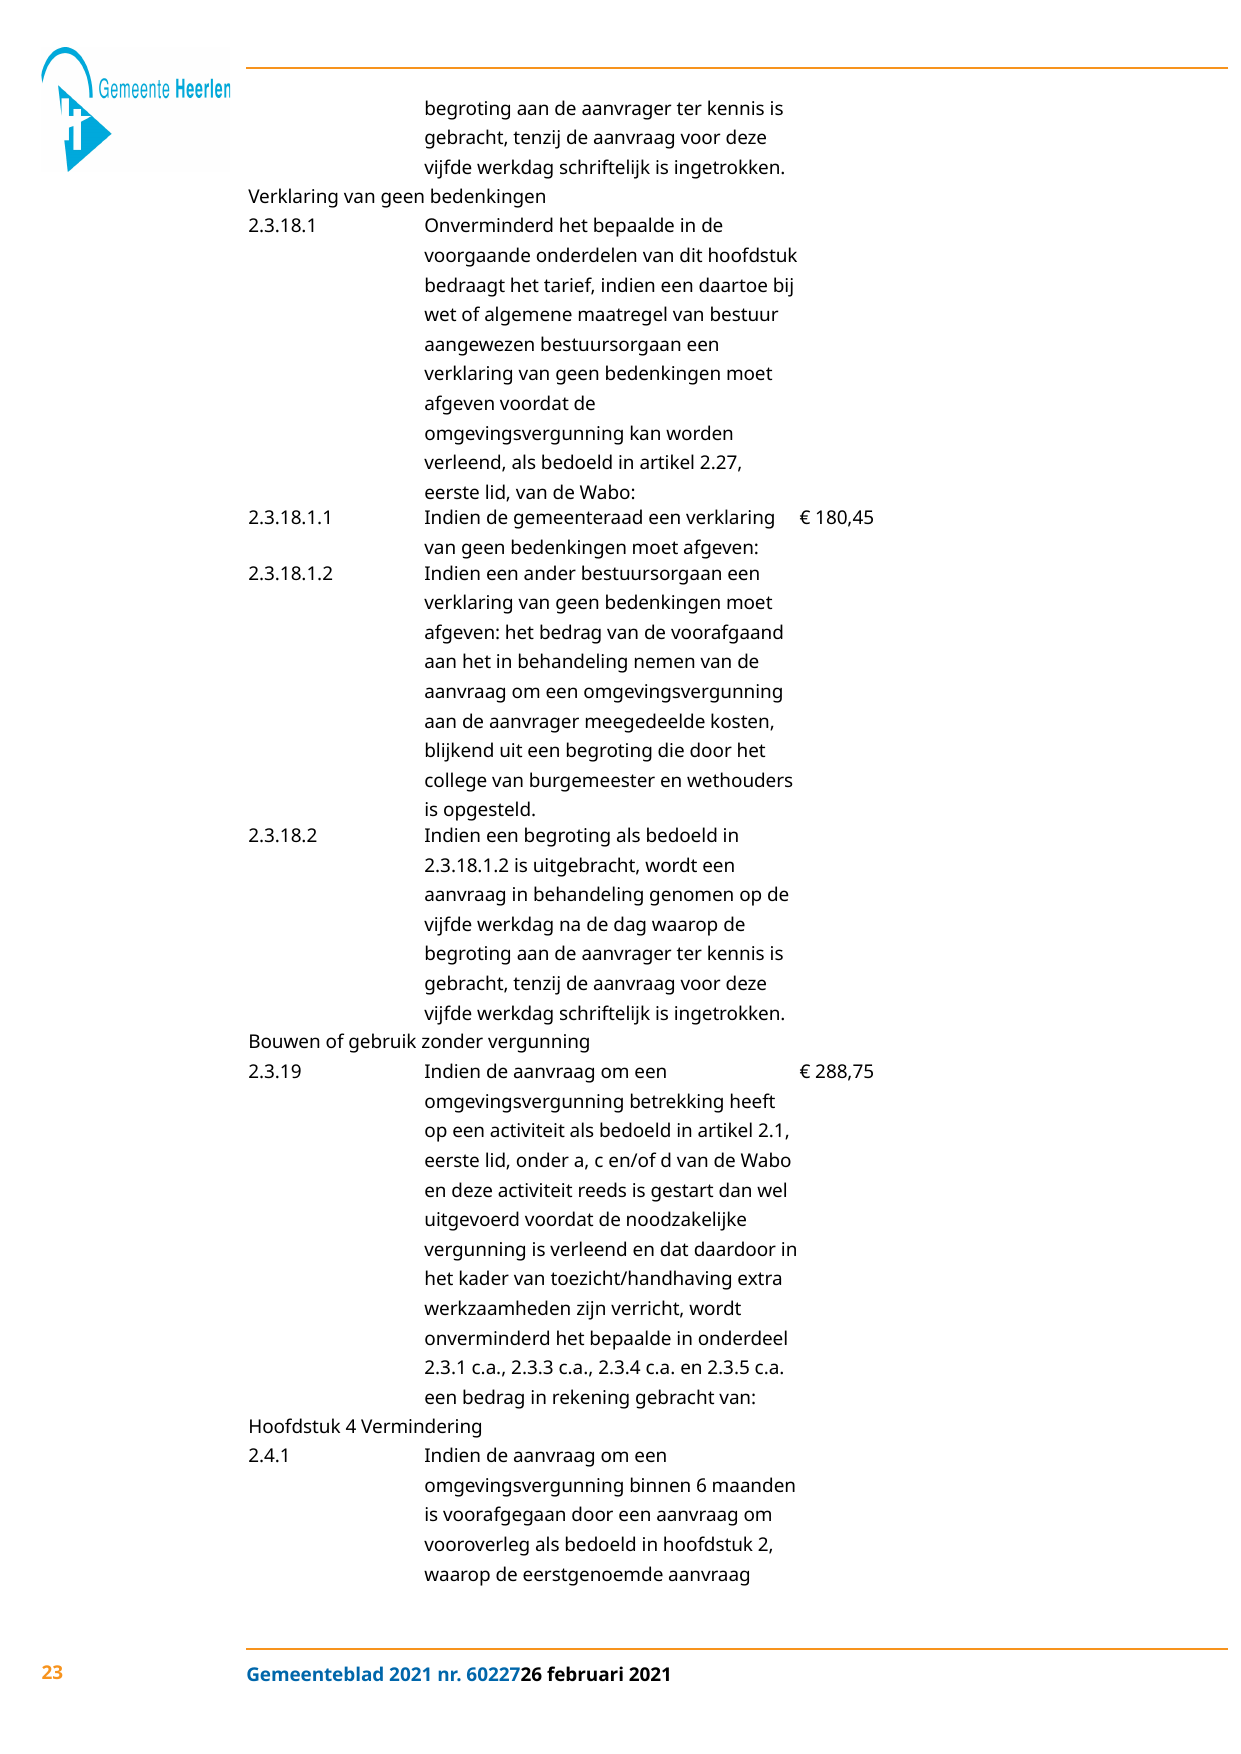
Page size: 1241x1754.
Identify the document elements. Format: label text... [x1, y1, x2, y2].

table_cell [975, 505, 1152, 560]
table_header 2.4.1 [248, 1443, 424, 1587]
table_cell [799, 560, 975, 822]
table_cell Indien de gemeenteraad een verklaring van geen bedenkingen moet afgeven: [424, 505, 799, 560]
table_cell Indien een ander bestuursorgaan een verklaring van geen bedenkingen moet afgeven: het bedrag van de voorafgaand aan het in behandeling nemen van de aanvraag om een omgevingsvergunning aan de aanvrager meegedeelde kosten, blijkend uit een begroting die door het college van burgemeester en wethouders is opgesteld. [424, 560, 799, 822]
table_header Indien de aanvraag om een omgevingsvergunning binnen 6 maanden is voorafgegaan door een aanvraag om vooroverleg als bedoeld in hoofdstuk 2, waarop de eerstgenoemde aanvraag [424, 1443, 799, 1587]
table_header 2.3.19 [248, 1059, 424, 1409]
table_cell [975, 95, 1152, 180]
table_header [799, 1443, 975, 1587]
table_header [975, 213, 1152, 504]
table_header Indien de aanvraag om een omgevingsvergunning betrekking heeft op een activiteit als bedoeld in artikel 2.1, eerste lid, onder a, c en/of d van de Wabo en deze activiteit reeds is gestart dan wel uitgevoerd voordat de noodzakelijke vergunning is verleend en dat daardoor in het kader van toezicht/handhaving extra werkzaamheden zijn verricht, wordt onverminderd het bepaalde in onderdeel 2.3.1 c.a., 2.3.3 c.a., 2.3.4 c.a. en 2.3.5 c.a. een bedrag in rekening gebracht van: [424, 1059, 799, 1409]
table_cell Indien een begroting als bedoeld in 2.3.18.1.2 is uitgebracht, wordt een aanvraag in behandeling genomen op de vijfde werkdag na de dag waarop de begroting aan de aanvrager ter kennis is gebracht, tenzij de aanvraag voor deze vijfde werkdag schriftelijk is ingetrokken. [424, 822, 799, 1026]
table_cell [975, 560, 1152, 822]
table_cell 2.3.18.1.1 [248, 505, 424, 560]
table_cell € 180,45 [799, 505, 975, 560]
text Verklaring van geen bedenkingen [248, 183, 1152, 209]
table_cell [975, 822, 1152, 1026]
table_header Onverminderd het bepaalde in de voorgaande onderdelen van dit hoofdstuk bedraagt het tarief, indien een daartoe bij wet of algemene maatregel van bestuur aangewezen bestuursorgaan een verklaring van geen bedenkingen moet afgeven voordat de omgevingsvergunning kan worden verleend, als bedoeld in artikel 2.27, eerste lid, van de Wabo: [424, 213, 799, 504]
table_cell [799, 95, 975, 180]
text Hoofdstuk 4 Vermindering [248, 1413, 1152, 1438]
table_header [799, 213, 975, 504]
table_header [975, 1059, 1152, 1409]
text Bouwen of gebruik zonder vergunning [248, 1029, 1152, 1054]
table_cell begroting aan de aanvrager ter kennis is gebracht, tenzij de aanvraag voor deze vijfde werkdag schriftelijk is ingetrokken. [424, 95, 799, 180]
table_header [975, 1443, 1152, 1587]
table_header € 288,75 [799, 1059, 975, 1409]
table_cell [248, 95, 424, 180]
table_header 2.3.18.1 [248, 213, 424, 504]
picture [41, 47, 59, 70]
table_cell [799, 822, 975, 1026]
table_cell 2.3.18.2 [248, 822, 424, 1026]
table_cell 2.3.18.1.2 [248, 560, 424, 822]
picture [41, 47, 231, 172]
